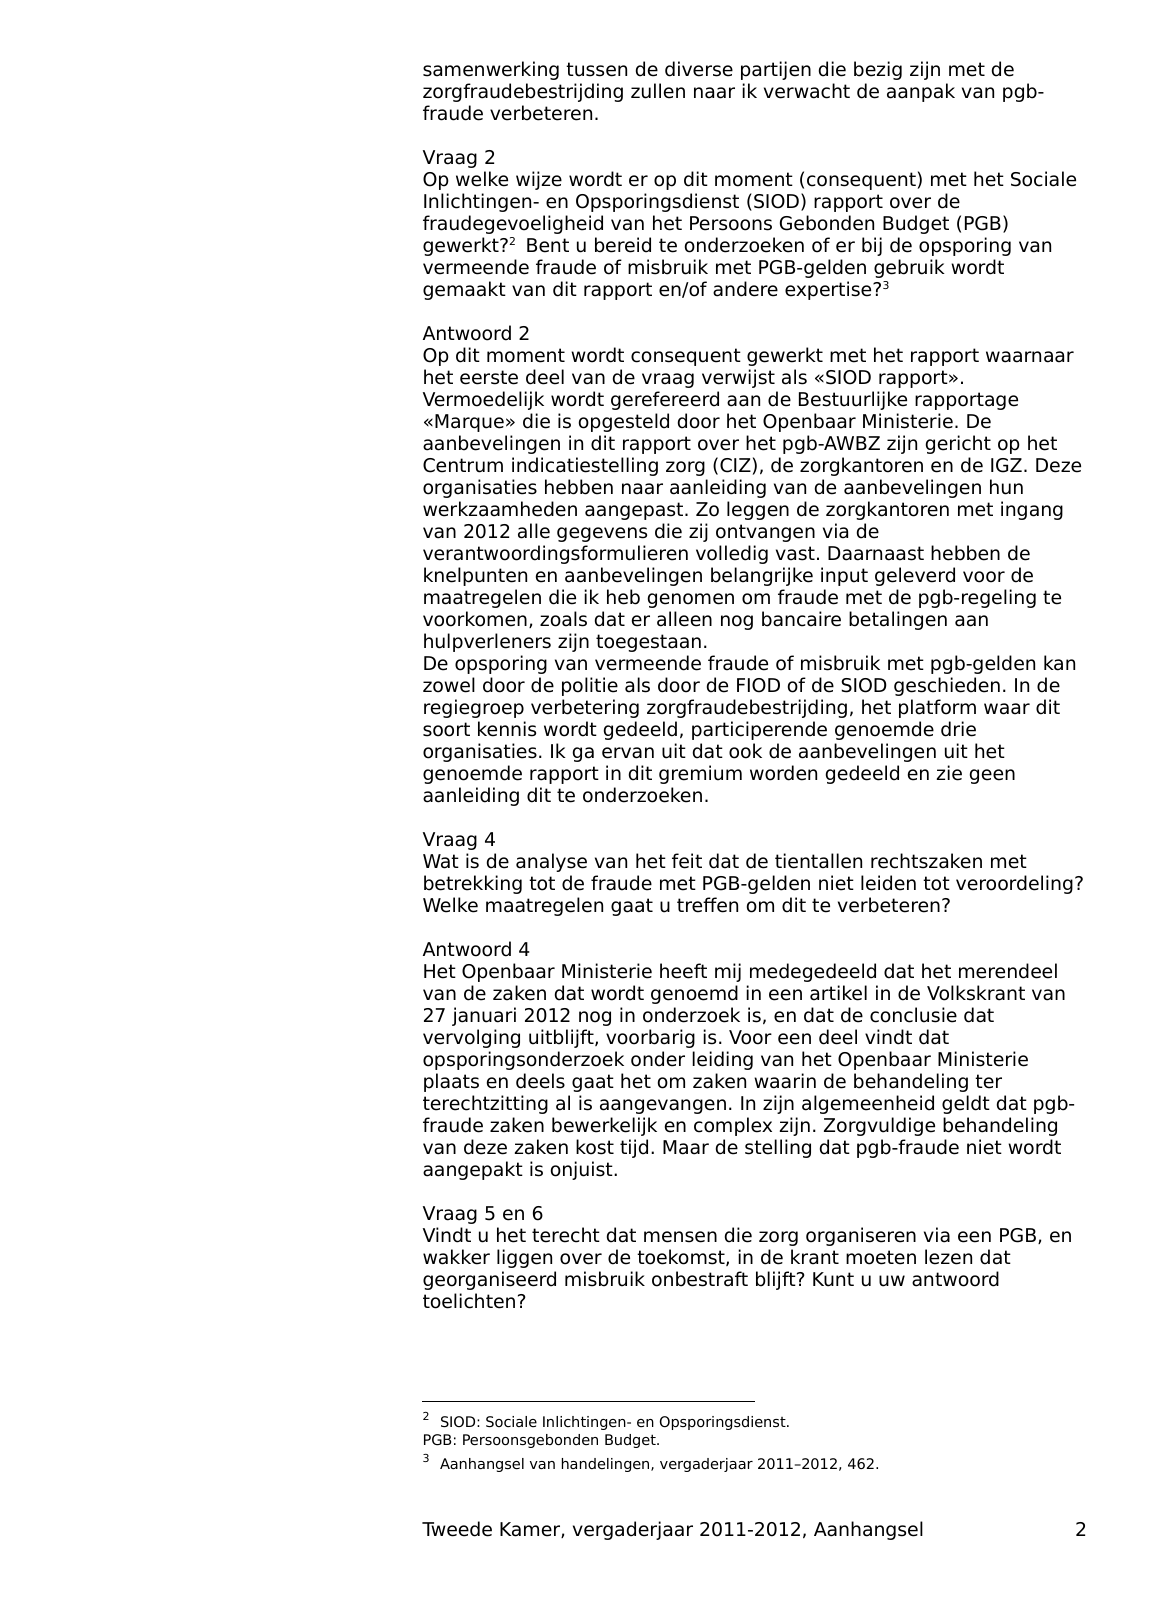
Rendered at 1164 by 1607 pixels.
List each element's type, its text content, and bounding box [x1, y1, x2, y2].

text De opsporing van vermeende fraude of misbruik met pgb-gelden kan zowel door de politie als door de FIOD of de SIOD geschieden. In de regiegroep verbetering zorgfraudebestrijding, het platform waar dit soort kennis wordt gedeeld, participerende genoemde drie organisaties. Ik ga ervan uit dat ook de aanbevelingen uit het genoemde rapport in dit gremium worden gedeeld en zie geen aanleiding dit te onderzoeken. [422, 653, 1087, 807]
text PGB: Persoonsgebonden Budget. [422, 1432, 1087, 1449]
text Aanhangsel van handelingen, vergaderjaar 2011–2012, 462. [422, 1452, 1087, 1474]
text Vraag 4 [422, 829, 1087, 851]
text Vraag 2 [422, 147, 1087, 169]
text Het Openbaar Ministerie heeft mij medegedeeld dat het merendeel van de zaken dat wordt genoemd in een artikel in de Volkskrant van 27 januari 2012 nog in onderzoek is, en dat de conclusie dat vervolging uitblijft, voorbarig is. Voor een deel vindt dat opsporingsonderzoek onder leiding van het Openbaar Ministerie plaats en deels gaat het om zaken waarin de behandeling ter terechtzitting al is aangevangen. In zijn algemeenheid geldt dat pgb-fraude zaken bewerkelijk en complex zijn. Zorgvuldige behandeling van deze zaken kost tijd. Maar de stelling dat pgb-fraude niet wordt aangepakt is onjuist. [422, 961, 1087, 1181]
text Antwoord 2 [422, 323, 1087, 345]
text Vindt u het terecht dat mensen die zorg organiseren via een PGB, en wakker liggen over de toekomst, in de krant moeten lezen dat georganiseerd misbruik onbestraft blijft? Kunt u uw antwoord toelichten? [422, 1225, 1087, 1313]
text SIOD: Sociale Inlichtingen- en Opsporingsdienst. [422, 1410, 1087, 1432]
text Op dit moment wordt consequent gewerkt met het rapport waarnaar het eerste deel van de vraag verwijst als «SIOD rapport». Vermoedelijk wordt gerefereerd aan de Bestuurlijke rapportage «Marque» die is opgesteld door het Openbaar Ministerie. De aanbevelingen in dit rapport over het pgb-AWBZ zijn gericht op het Centrum indicatiestelling zorg (CIZ), de zorgkantoren en de IGZ. Deze organisaties hebben naar aanleiding van de aanbevelingen hun werkzaamheden aangepast. Zo leggen de zorgkantoren met ingang van 2012 alle gegevens die zij ontvangen via de verantwoordingsformulieren volledig vast. Daarnaast hebben de knelpunten en aanbevelingen belangrijke input geleverd voor de maatregelen die ik heb genomen om fraude met de pgb-regeling te voorkomen, zoals dat er alleen nog bancaire betalingen aan hulpverleners zijn toegestaan. [422, 345, 1087, 653]
text Vraag 5 en 6 [422, 1203, 1087, 1225]
text samenwerking tussen de diverse partijen die bezig zijn met de zorgfraudebestrijding zullen naar ik verwacht de aanpak van pgb-fraude verbeteren. [422, 59, 1087, 125]
text Antwoord 4 [422, 939, 1087, 961]
text Wat is de analyse van het feit dat de tientallen rechtszaken met betrekking tot de fraude met PGB-gelden niet leiden tot veroordeling? Welke maatregelen gaat u treffen om dit te verbeteren? [422, 851, 1087, 917]
text Op welke wijze wordt er op dit moment (consequent) met het Sociale Inlichtingen- en Opsporingsdienst (SIOD) rapport over de fraudegevoeligheid van het Persoons Gebonden Budget (PGB) gewerkt? Bent u bereid te onderzoeken of er bij de opsporing van vermeende fraude of misbruik met PGB-gelden gebruik wordt gemaakt van dit rapport en/of andere expertise? [422, 169, 1087, 301]
